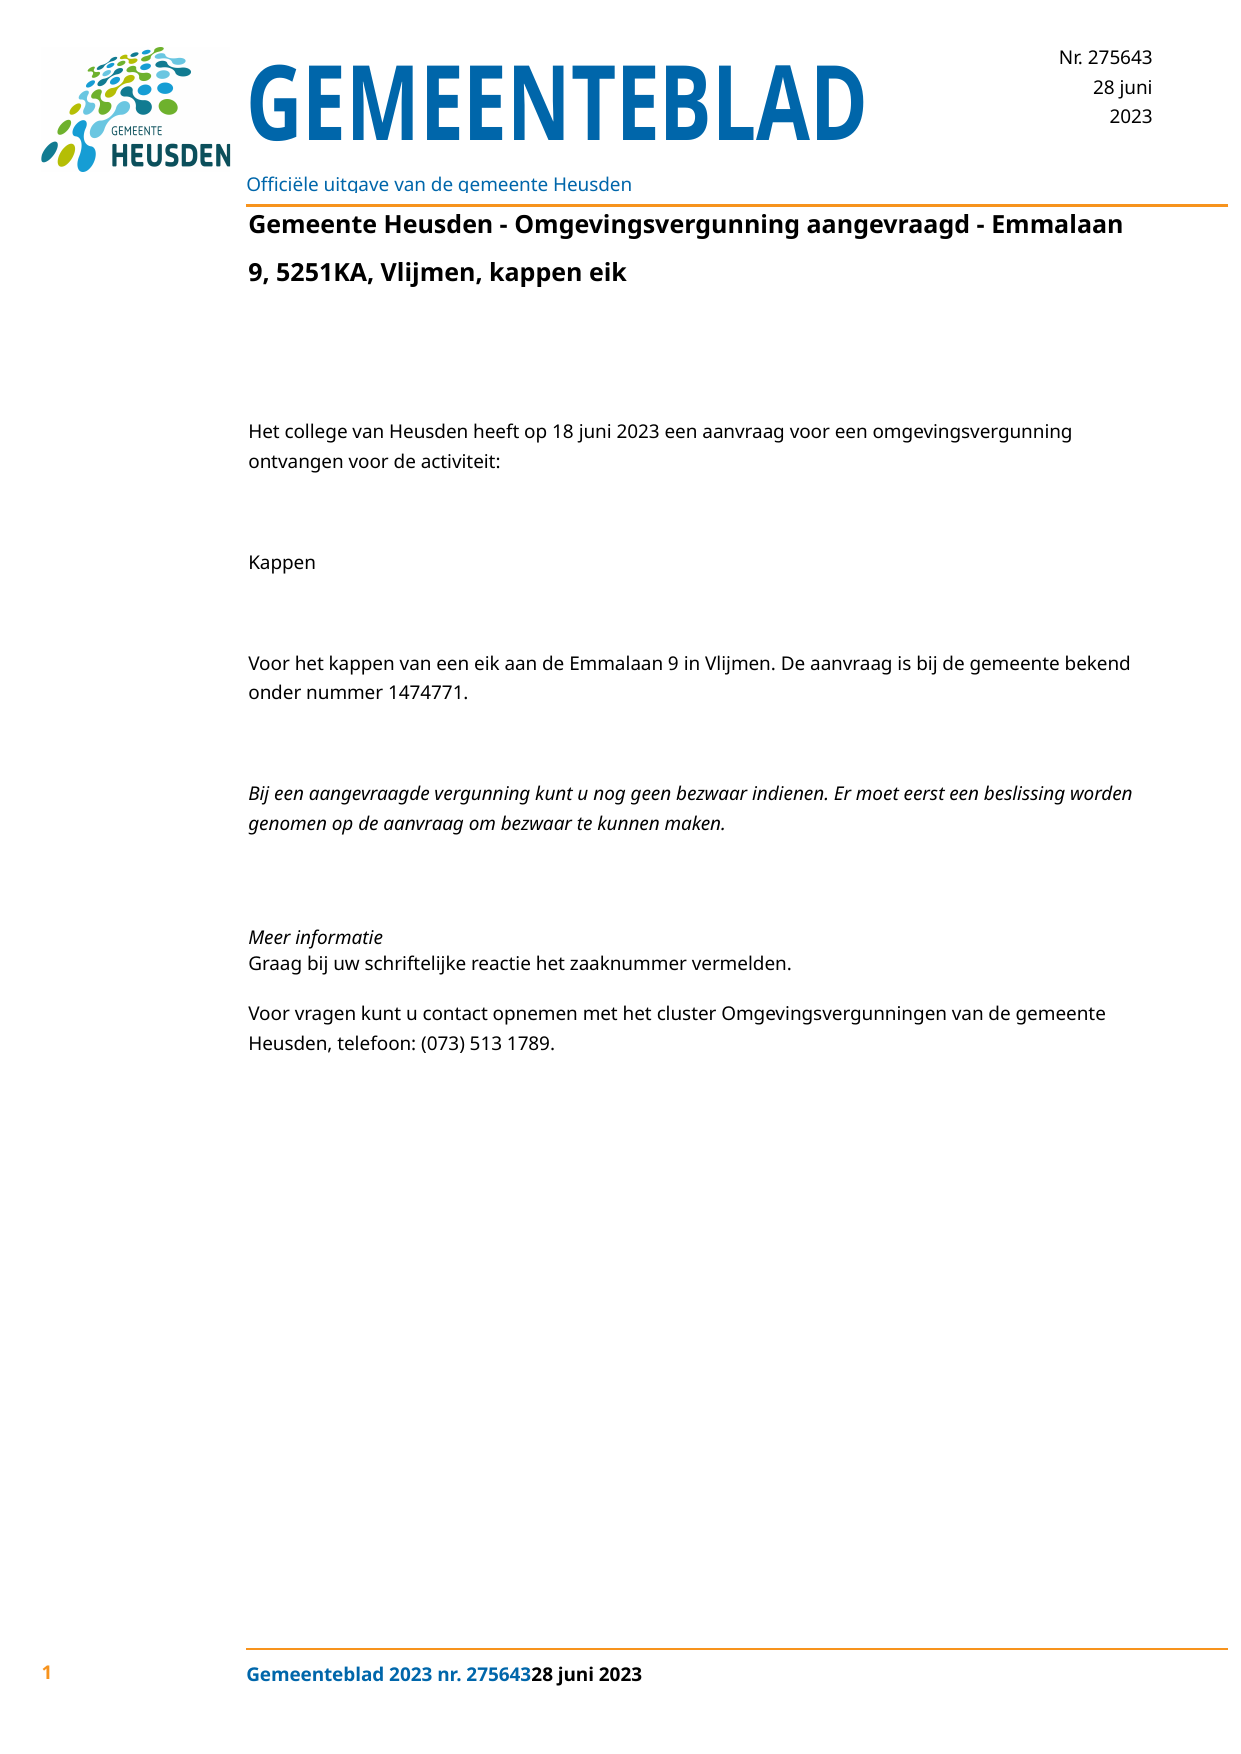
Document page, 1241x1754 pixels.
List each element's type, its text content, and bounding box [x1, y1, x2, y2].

text Meer informatie [248, 924, 1152, 950]
text Bij een aangevraagde vergunning kunt u nog geen bezwaar indienen. Er moet eerst een beslissing worden genomen op de aanvraag om bezwaar te kunnen maken. [248, 780, 1152, 836]
text Het college van Heusden heeft op 18 juni 2023 een aanvraag voor een omgevingsvergunning ontvangen voor de activiteit: [248, 419, 1152, 474]
text Gemeente Heusden - Omgevingsvergunning aangevraagd - Emmalaan 9, 5251KA, Vlijmen, kappen eik [248, 207, 1152, 288]
text Voor vragen kunt u contact opnemen met het cluster Omgevingsvergunningen van de gemeente Heusden, telefoon: (073) 513 1789. [248, 1001, 1152, 1056]
text Voor het kappen van een eik aan de Emmalaan 9 in Vlijmen. De aanvraag is bij de gemeente bekend onder nummer 1474771. [248, 650, 1152, 705]
text Kappen [248, 549, 1152, 575]
text Graag bij uw schriftelijke reactie het zaaknummer vermelden. [248, 950, 1152, 976]
picture [41, 47, 231, 172]
